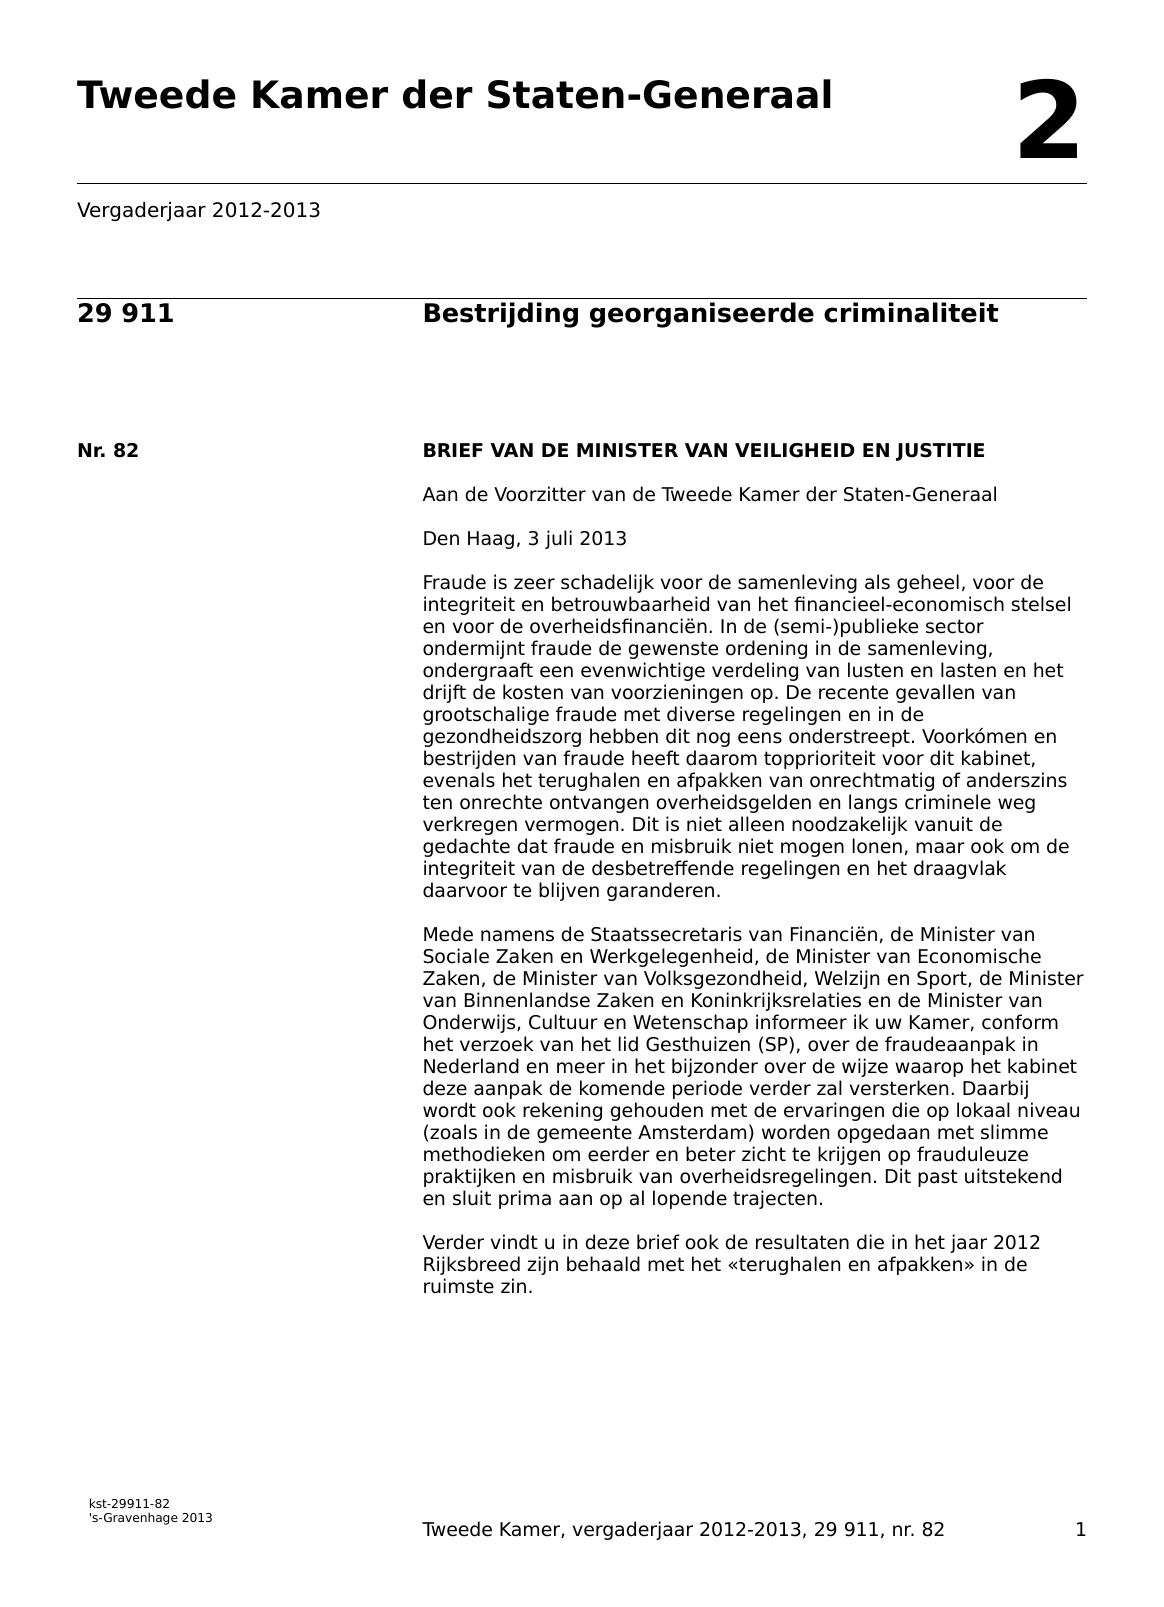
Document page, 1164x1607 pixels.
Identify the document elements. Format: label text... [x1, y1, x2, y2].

text 's-Gravenhage 2013 [88, 1511, 323, 1525]
text Den Haag, 3 juli 2013 [422, 528, 1087, 550]
text Fraude is zeer schadelijk voor de samenleving als geheel, voor de integriteit en betrouwbaarheid van het financieel-economisch stelsel en voor de overheidsfinanciën. In de (semi-)publieke sector ondermijnt fraude de gewenste ordening in de samenleving, ondergraaft een evenwichtige verdeling van lusten en lasten en het drijft de kosten van voorzieningen op. De recente gevallen van grootschalige fraude met diverse regelingen en in de gezondheidszorg hebben dit nog eens onderstreept. Voorkómen en bestrijden van fraude heeft daarom topprioriteit voor dit kabinet, evenals het terughalen en afpakken van onrechtmatig of anderszins ten onrechte ontvangen overheidsgelden en langs criminele weg verkregen vermogen. Dit is niet alleen noodzakelijk vanuit de gedachte dat fraude en misbruik niet mogen lonen, maar ook om de integriteit van de desbetreffende regelingen en het draagvlak daarvoor te blijven garanderen. [422, 572, 1087, 902]
subtitle 29 911 Bestrijding georganiseerde criminaliteit [77, 299, 1087, 329]
text Aan de Voorzitter van de Tweede Kamer der Staten-Generaal [422, 484, 1087, 506]
table_header 2 [886, 59, 1087, 183]
subtitle Nr. 82 BRIEF VAN DE MINISTER VAN VEILIGHEID EN JUSTITIE [77, 440, 1087, 462]
table_cell Vergaderjaar 2012-2013 [77, 184, 1087, 298]
text Mede namens de Staatssecretaris van Financiën, de Minister van Sociale Zaken en Werkgelegenheid, de Minister van Economische Zaken, de Minister van Volksgezondheid, Welzijn en Sport, de Minister van Binnenlandse Zaken en Koninkrijksrelaties en de Minister van Onderwijs, Cultuur en Wetenschap informeer ik uw Kamer, conform het verzoek van het lid Gesthuizen (SP), over de fraudeaanpak in Nederland en meer in het bijzonder over de wijze waarop het kabinet deze aanpak de komende periode verder zal versterken. Daarbij wordt ook rekening gehouden met de ervaringen die op lokaal niveau (zoals in de gemeente Amsterdam) worden opgedaan met slimme methodieken om eerder en beter zicht te krijgen op frauduleuze praktijken en misbruik van overheidsregelingen. Dit past uitstekend en sluit prima aan op al lopende trajecten. [422, 924, 1087, 1210]
text kst-29911-82 [88, 1497, 323, 1511]
table_header Tweede Kamer der Staten-Generaal [77, 59, 886, 183]
text Verder vindt u in deze brief ook de resultaten die in het jaar 2012 Rijksbreed zijn behaald met het «terughalen en afpakken» in de ruimste zin. [422, 1232, 1087, 1298]
